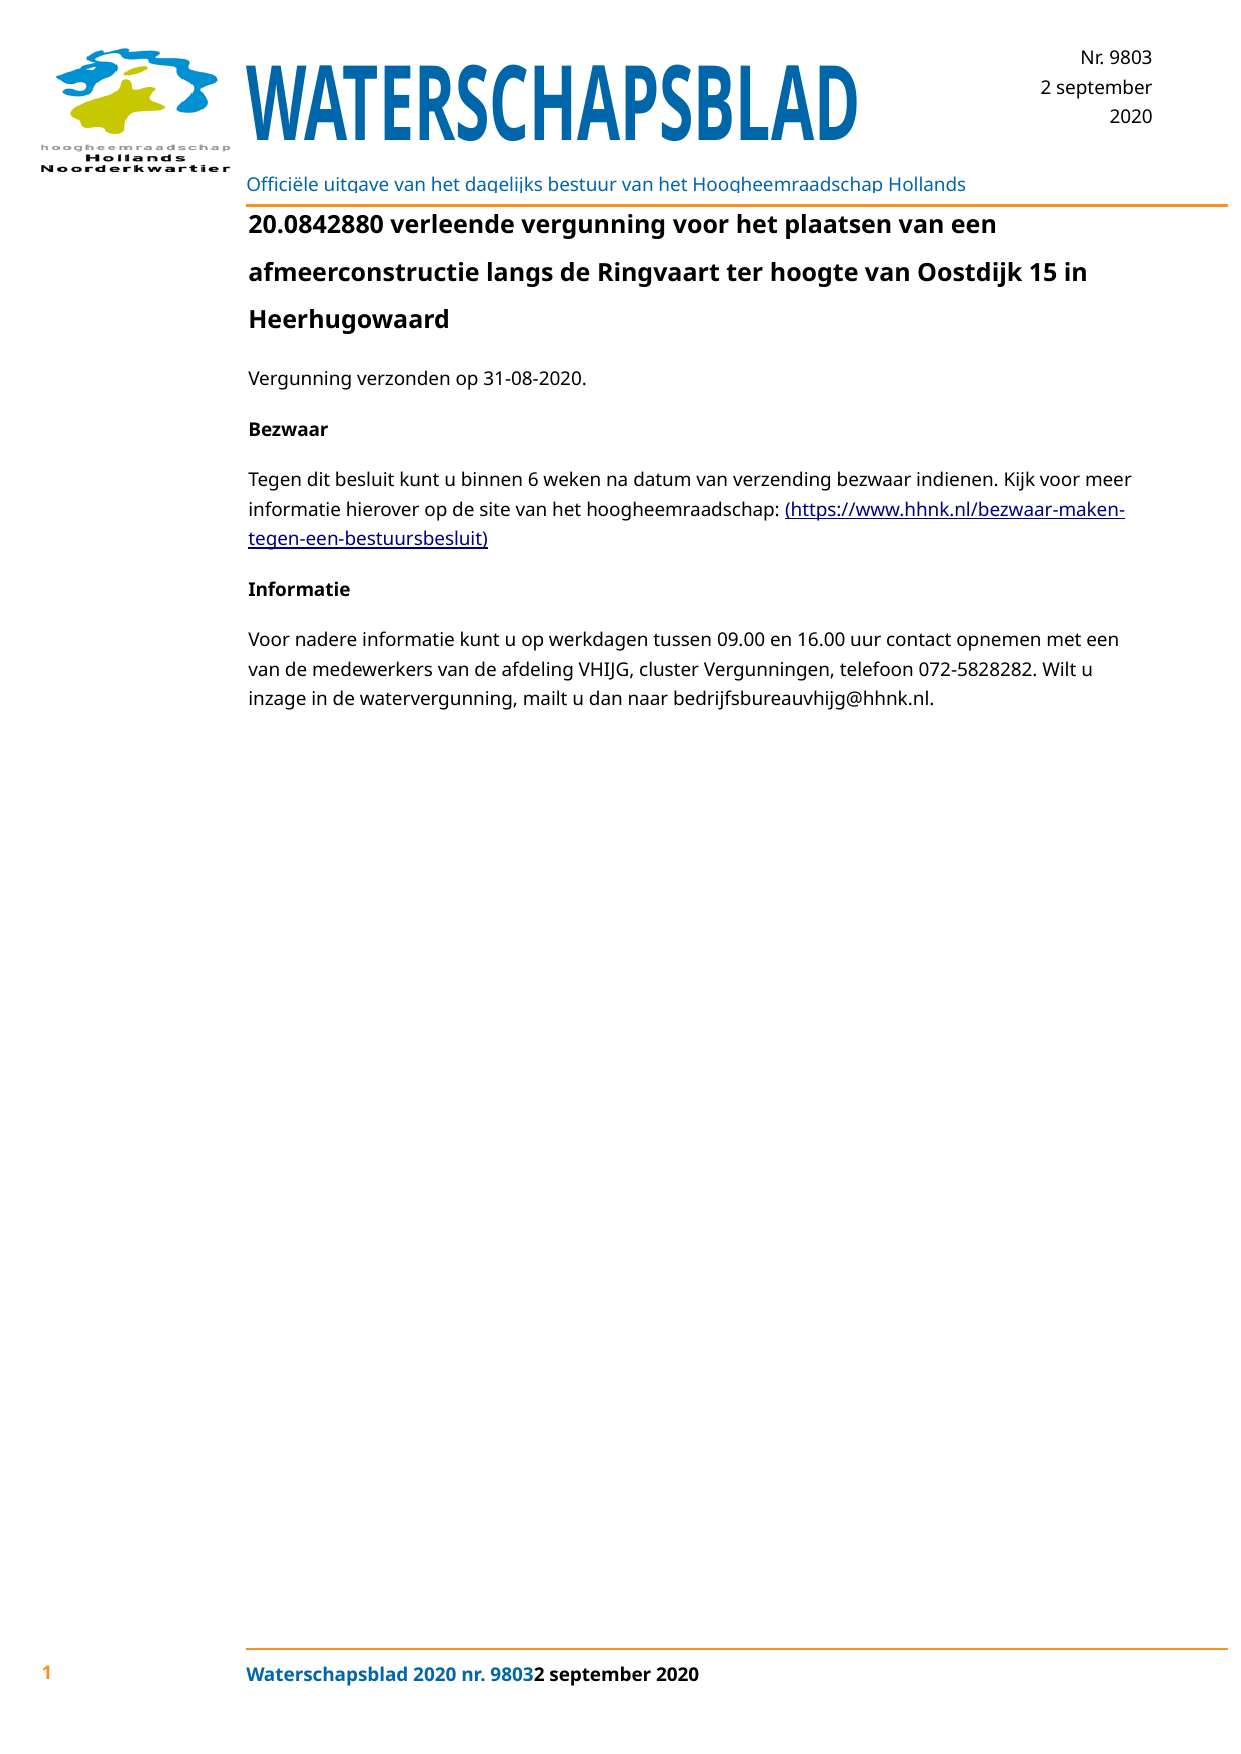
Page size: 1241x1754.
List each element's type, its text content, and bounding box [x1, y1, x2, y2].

text 20.0842880 verleende vergunning voor het plaatsen van een afmeerconstructie langs de Ringvaart ter hoogte van Oostdijk 15 in Heerhugowaard [248, 207, 1152, 336]
text Bezwaar [248, 416, 1152, 442]
text Tegen dit besluit kunt u binnen 6 weken na datum van verzending bezwaar indienen. Kijk voor meer informatie hierover op de site van het hoogheemraadschap: (https://www.hhnk.nl/bezwaar-maken-tegen-een-bestuursbesluit) [248, 466, 1152, 551]
text Voor nadere informatie kunt u op werkdagen tussen 09.00 en 16.00 uur contact opnemen met een van de medewerkers van de afdeling VHIJG, cluster Vergunningen, telefoon 072-5828282. Wilt u inzage in de watervergunning, mailt u dan naar bedrijfsbureauvhijg@hhnk.nl. [248, 626, 1152, 711]
text Informatie [248, 576, 1152, 602]
picture [41, 47, 231, 172]
text Vergunning verzonden op 31-08-2020. [248, 366, 1152, 391]
